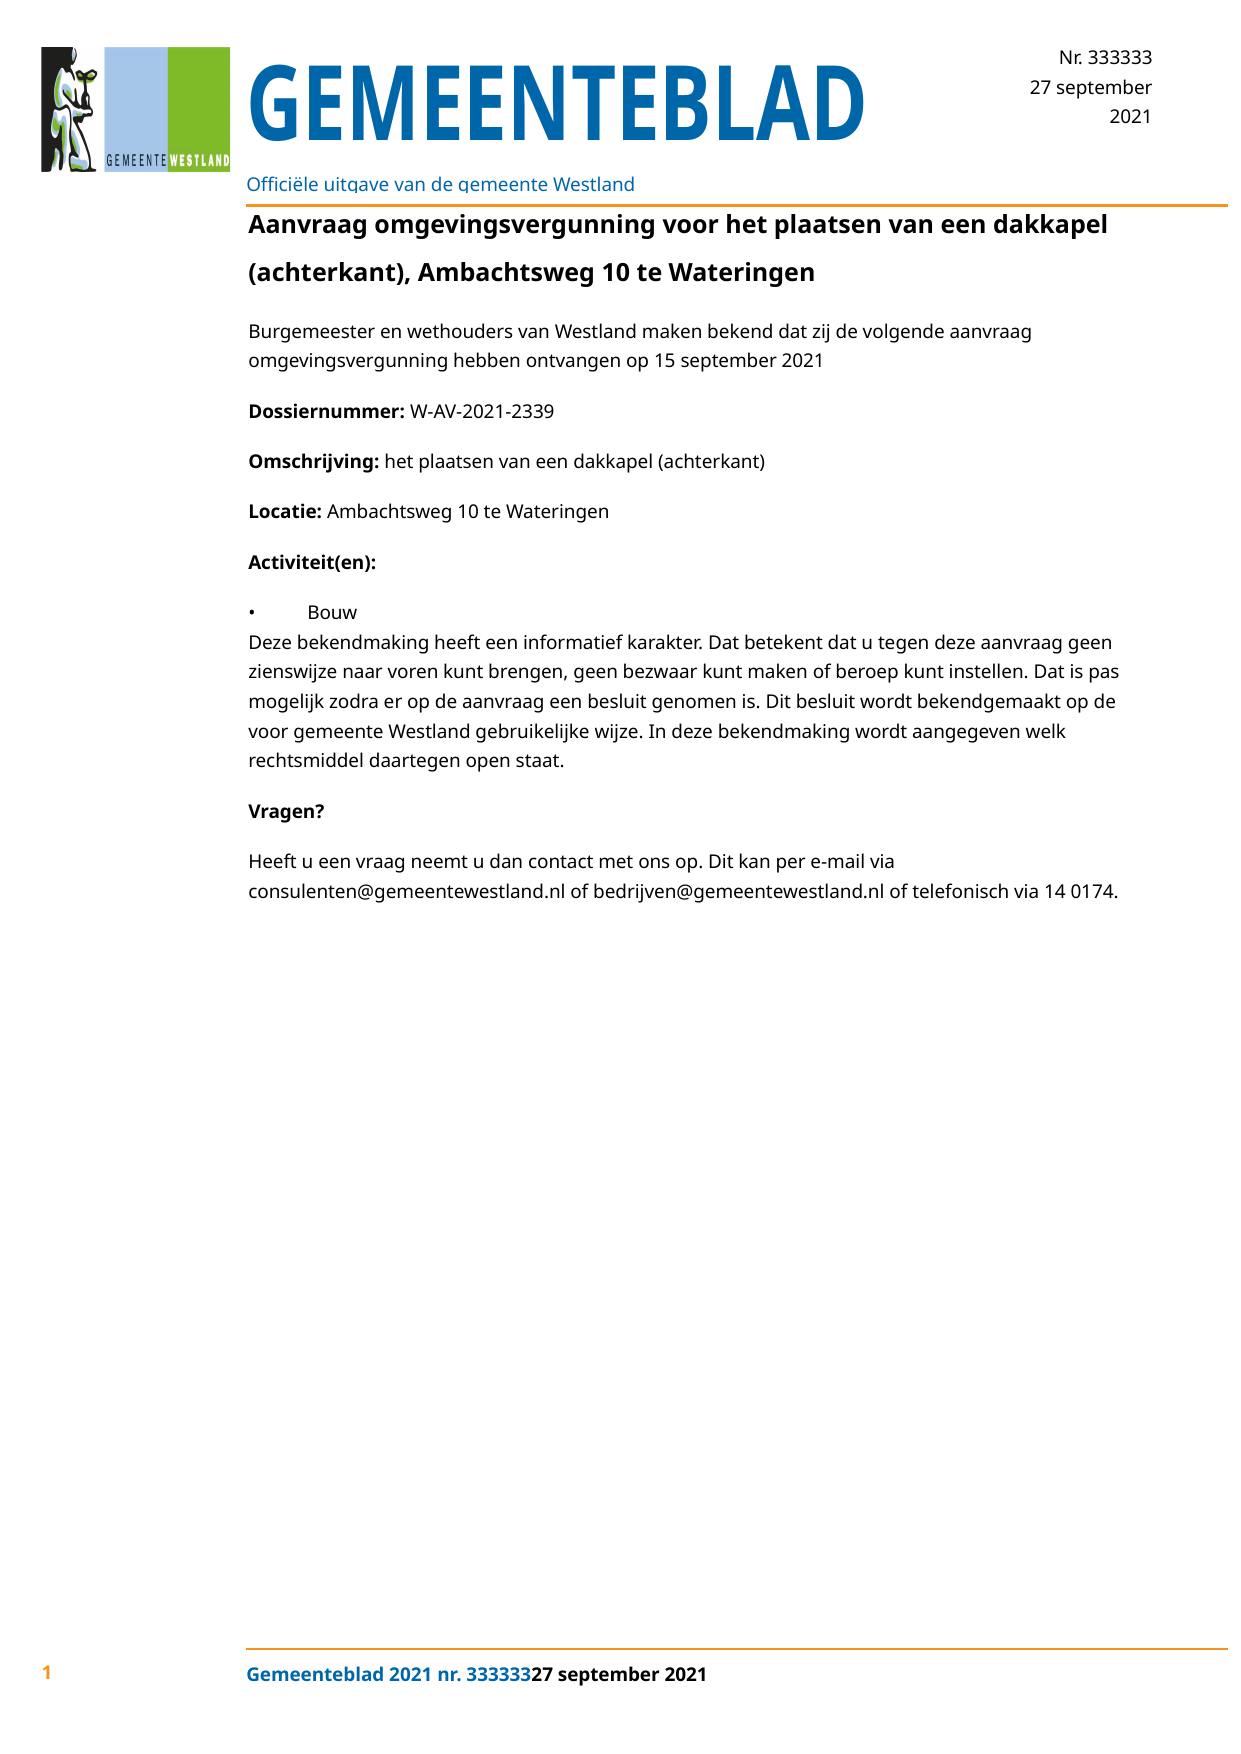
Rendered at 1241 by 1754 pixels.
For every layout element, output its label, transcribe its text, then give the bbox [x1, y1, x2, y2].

text Burgemeester en wethouders van Westland maken bekend dat zij de volgende aanvraag omgevingsvergunning hebben ontvangen op 15 september 2021 [248, 318, 1152, 373]
list Bouw [248, 599, 1152, 625]
picture [41, 47, 231, 172]
text Dossiernummer: W-AV-2021-2339 [248, 398, 1152, 424]
text Omschrijving: het plaatsen van een dakkapel (achterkant) [248, 448, 1152, 474]
text Vragen? [248, 798, 1152, 824]
text Aanvraag omgevingsvergunning voor het plaatsen van een dakkapel (achterkant), Ambachtsweg 10 te Wateringen [248, 207, 1152, 288]
text Activiteit(en): [248, 549, 1152, 575]
text Heeft u een vraag neemt u dan contact met ons op. Dit kan per e-mail via consulenten@gemeentewestland.nl of bedrijven@gemeentewestland.nl of telefonisch via 14 0174. [248, 848, 1152, 904]
text Locatie: Ambachtsweg 10 te Wateringen [248, 499, 1152, 524]
text Deze bekendmaking heeft een informatief karakter. Dat betekent dat u tegen deze aanvraag geen zienswijze naar voren kunt brengen, geen bezwaar kunt maken of beroep kunt instellen. Dat is pas mogelijk zodra er op de aanvraag een besluit genomen is. Dit besluit wordt bekendgemaakt op de voor gemeente Westland gebruikelijke wijze. In deze bekendmaking wordt aangegeven welk rechtsmiddel daartegen open staat. [248, 629, 1152, 773]
